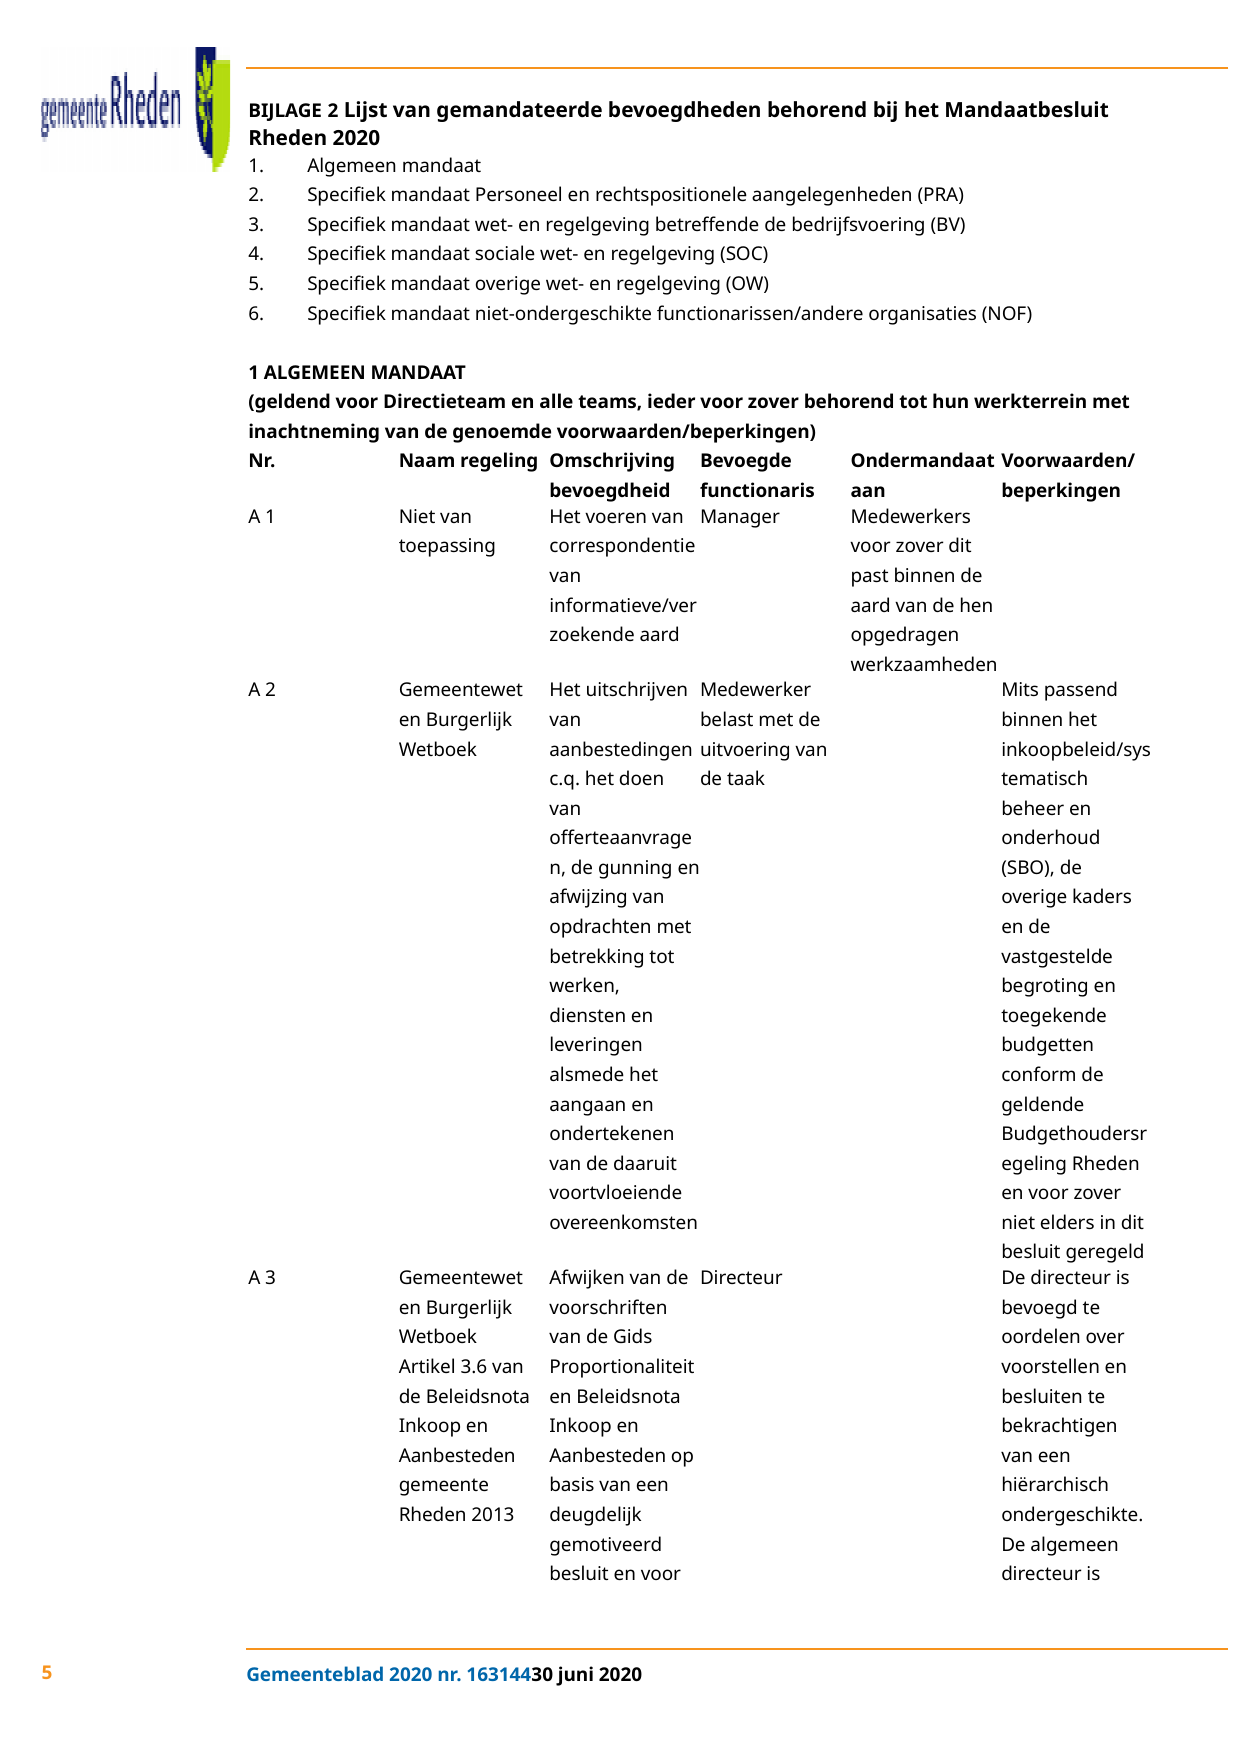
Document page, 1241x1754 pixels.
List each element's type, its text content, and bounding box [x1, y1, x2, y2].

table_cell [850, 677, 1001, 1264]
table_cell Mits passend binnen het inkoopbeleid/systematisch beheer en onderhoud (SBO), de overige kaders en de vastgestelde begroting en toegekende budgetten conform de geldende Budgethoudersregeling Rheden en voor zover niet elders in dit besluit geregeld [1001, 677, 1152, 1264]
list Specifiek mandaat Personeel en rechtspositionele aangelegenheden (PRA) [248, 181, 1152, 207]
table_cell Niet van toepassing [399, 503, 549, 677]
table_cell Directeur [700, 1265, 850, 1586]
table_cell Medewerker belast met de uitvoering van de taak [700, 677, 850, 1264]
table_header Nr. [248, 448, 398, 503]
table_header Voorwaarden/beperkingen [1001, 448, 1152, 503]
table_cell Gemeentewet en Burgerlijk Wetboek [399, 677, 549, 1264]
list Specifiek mandaat sociale wet- en regelgeving (SOC) [248, 241, 1152, 266]
table_cell Manager [700, 503, 850, 677]
table_cell Het voeren van correspondentie van informatieve/verzoekende aard [549, 503, 700, 677]
table_cell Het uitschrijven van aanbestedingen c.q. het doen van offerteaanvragen, de gunning en afwijzing van opdrachten met betrekking tot werken, diensten en leveringen alsmede het aangaan en ondertekenen van de daaruit voortvloeiende overeenkomsten [549, 677, 700, 1264]
table_header Naam regeling [399, 448, 549, 503]
list Specifiek mandaat wet- en regelgeving betreffende de bedrijfsvoering (BV) [248, 211, 1152, 237]
text 1 ALGEMEEN MANDAAT [248, 359, 1152, 384]
table_cell A 2 [248, 677, 398, 1264]
table_cell De directeur is bevoegd te oordelen over voorstellen en besluiten te bekrachtigen van een hiërarchisch ondergeschikte. De algemeen directeur is [1001, 1265, 1152, 1586]
table_cell Gemeentewet en Burgerlijk Wetboek Artikel 3.6 van de Beleidsnota Inkoop en Aanbesteden gemeente Rheden 2013 [399, 1265, 549, 1586]
table_header Omschrijving bevoegdheid [549, 448, 700, 503]
table_header Bevoegde functionaris [700, 448, 850, 503]
table_cell Medewerkers voor zover dit past binnen de aard van de hen opgedragen werkzaamheden [850, 503, 1001, 677]
list Specifiek mandaat niet-ondergeschikte functionarissen/andere organisaties (NOF) [248, 300, 1152, 325]
table_cell [850, 1265, 1001, 1586]
text BIJLAGE 2 Lijst van gemandateerde bevoegdheden behorend bij het Mandaatbesluit Rheden 2020 [248, 95, 1152, 152]
table_cell A 1 [248, 503, 398, 677]
table_header Ondermandaat aan [850, 448, 1001, 503]
table_cell A 3 [248, 1265, 398, 1586]
text (geldend voor Directieteam en alle teams, ieder voor zover behorend tot hun werkterrein met inachtneming van de genoemde voorwaarden/beperkingen) [248, 388, 1152, 444]
picture [41, 47, 231, 172]
list Algemeen mandaat [248, 152, 1152, 177]
table_cell Afwijken van de voorschriften van de Gids Proportionaliteit en Beleidsnota Inkoop en Aanbesteden op basis van een deugdelijk gemotiveerd besluit en voor [549, 1265, 700, 1586]
table_cell [1001, 503, 1152, 677]
list Specifiek mandaat overige wet- en regelgeving (OW) [248, 270, 1152, 296]
